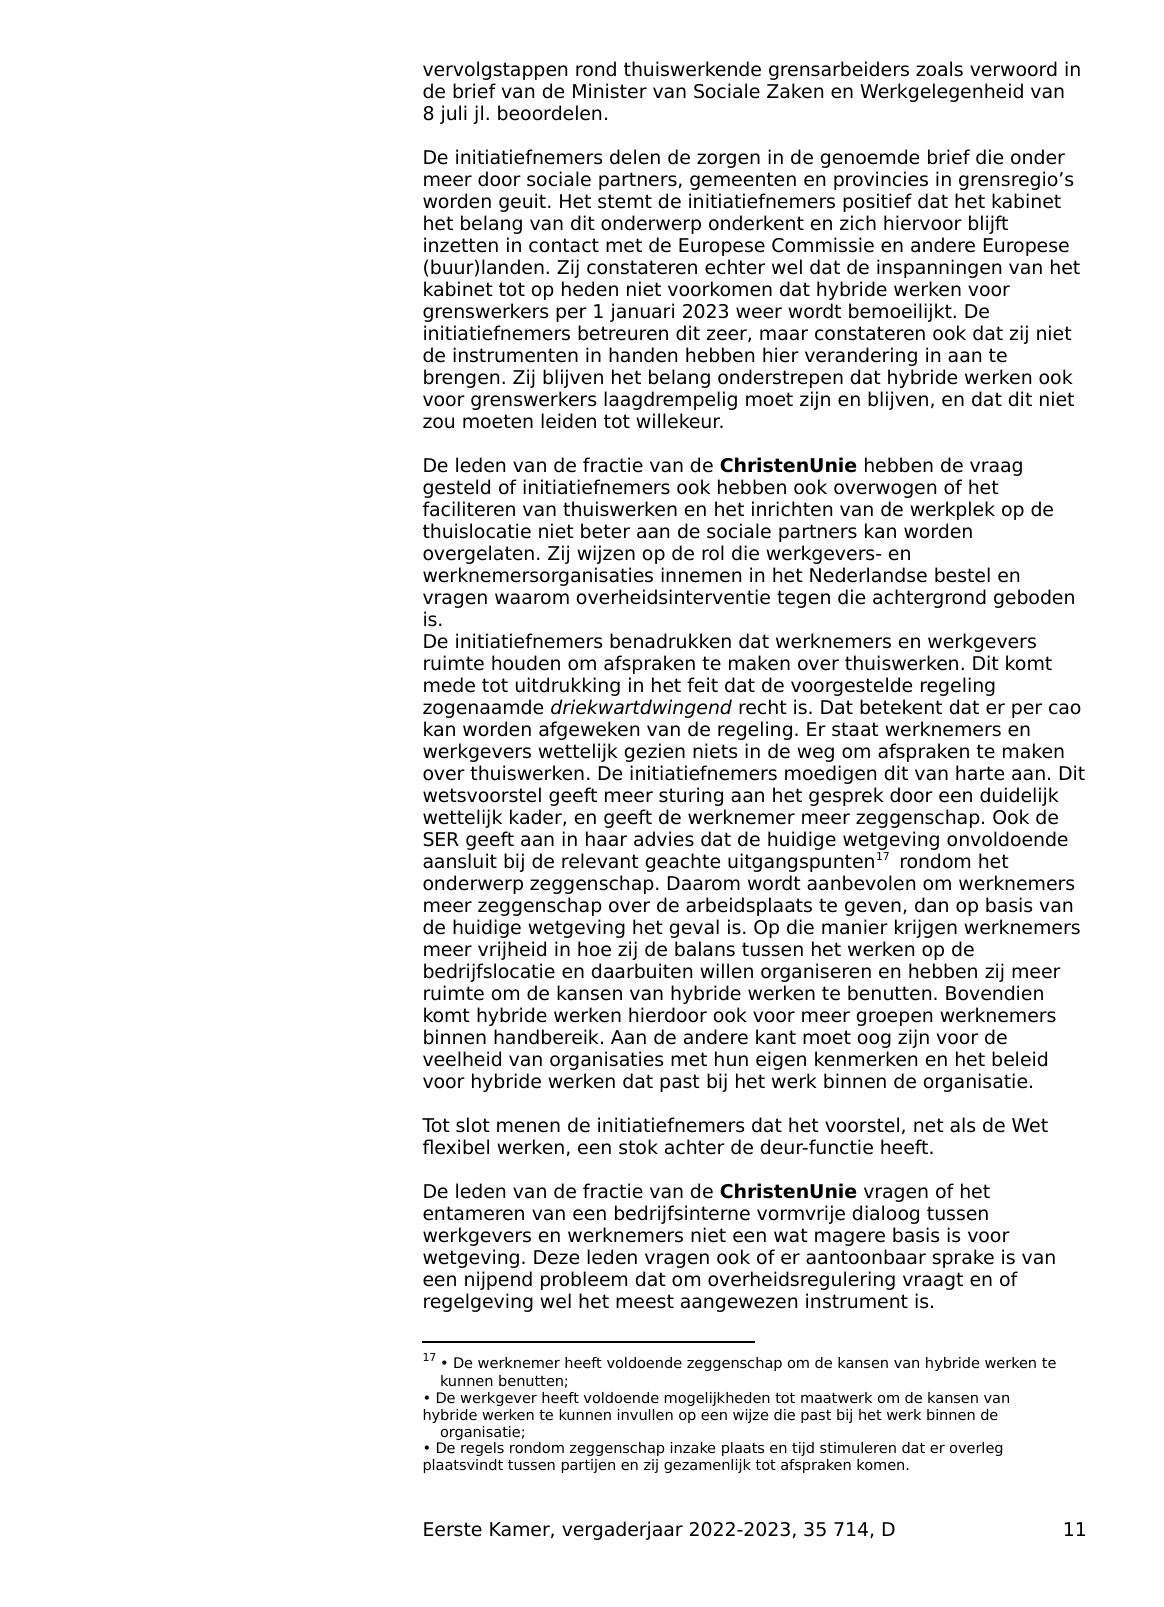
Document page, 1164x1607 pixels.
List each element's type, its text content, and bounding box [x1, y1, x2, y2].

text Tot slot menen de initiatiefnemers dat het voorstel, net als de Wet flexibel werken, een stok achter de deur-functie heeft. [422, 1115, 1087, 1159]
text hybride werken te kunnen invullen op een wijze die past bij het werk binnen de organisatie; [422, 1407, 1087, 1441]
text vervolgstappen rond thuiswerkende grensarbeiders zoals verwoord in de brief van de Minister van Sociale Zaken en Werkgelegenheid van 8 juli jl. beoordelen. [422, 59, 1087, 125]
text • De werknemer heeft voldoende zeggenschap om de kansen van hybride werken te kunnen benutten; [422, 1351, 1087, 1390]
text De initiatiefnemers benadrukken dat werknemers en werkgevers ruimte houden om afspraken te maken over thuiswerken. Dit komt mede tot uitdrukking in het feit dat de voorgestelde regeling zogenaamde driekwartdwingend recht is. Dat betekent dat er per cao kan worden afgeweken van de regeling. Er staat werknemers en werkgevers wettelijk gezien niets in de weg om afspraken te maken over thuiswerken. De initiatiefnemers moedigen dit van harte aan. Dit wetsvoorstel geeft meer sturing aan het gesprek door een duidelijk wettelijk kader, en geeft de werknemer meer zeggenschap. Ook de SER geeft aan in haar advies dat de huidige wetgeving onvoldoende aansluit bij de relevant geachte uitgangspunten rondom het onderwerp zeggenschap. Daarom wordt aanbevolen om werknemers meer zeggenschap over de arbeidsplaats te geven, dan op basis van de huidige wetgeving het geval is. Op die manier krijgen werknemers meer vrijheid in hoe zij de balans tussen het werken op de bedrijfslocatie en daarbuiten willen organiseren en hebben zij meer ruimte om de kansen van hybride werken te benutten. Bovendien komt hybride werken hierdoor ook voor meer groepen werknemers binnen handbereik. Aan de andere kant moet oog zijn voor de veelheid van organisaties met hun eigen kenmerken en het beleid voor hybride werken dat past bij het werk binnen de organisatie. [422, 631, 1087, 1092]
text De leden van de fractie van de ChristenUnie hebben de vraag gesteld of initiatiefnemers ook hebben ook overwogen of het faciliteren van thuiswerken en het inrichten van de werkplek op de thuislocatie niet beter aan de sociale partners kan worden overgelaten. Zij wijzen op de rol die werkgevers- en werknemersorganisaties innemen in het Nederlandse bestel en vragen waarom overheidsinterventie tegen die achtergrond geboden is. [422, 455, 1087, 631]
text De initiatiefnemers delen de zorgen in de genoemde brief die onder meer door sociale partners, gemeenten en provincies in grensregio’s worden geuit. Het stemt de initiatiefnemers positief dat het kabinet het belang van dit onderwerp onderkent en zich hiervoor blijft inzetten in contact met de Europese Commissie en andere Europese (buur)landen. Zij constateren echter wel dat de inspanningen van het kabinet tot op heden niet voorkomen dat hybride werken voor grenswerkers per 1 januari 2023 weer wordt bemoeilijkt. De initiatiefnemers betreuren dit zeer, maar constateren ook dat zij niet de instrumenten in handen hebben hier verandering in aan te brengen. Zij blijven het belang onderstrepen dat hybride werken ook voor grenswerkers laagdrempelig moet zijn en blijven, en dat dit niet zou moeten leiden tot willekeur. [422, 147, 1087, 433]
text De leden van de fractie van de ChristenUnie vragen of het entameren van een bedrijfsinterne vormvrije dialoog tussen werkgevers en werknemers niet een wat magere basis is voor wetgeving. Deze leden vragen ook of er aantoonbaar sprake is van een nijpend probleem dat om overheidsregulering vraagt en of regelgeving wel het meest aangewezen instrument is. [422, 1181, 1087, 1313]
text plaatsvindt tussen partijen en zij gezamenlijk tot afspraken komen. [422, 1457, 1087, 1474]
text • De werkgever heeft voldoende mogelijkheden tot maatwerk om de kansen van [422, 1390, 1087, 1407]
text • De regels rondom zeggenschap inzake plaats en tijd stimuleren dat er overleg [422, 1441, 1087, 1457]
